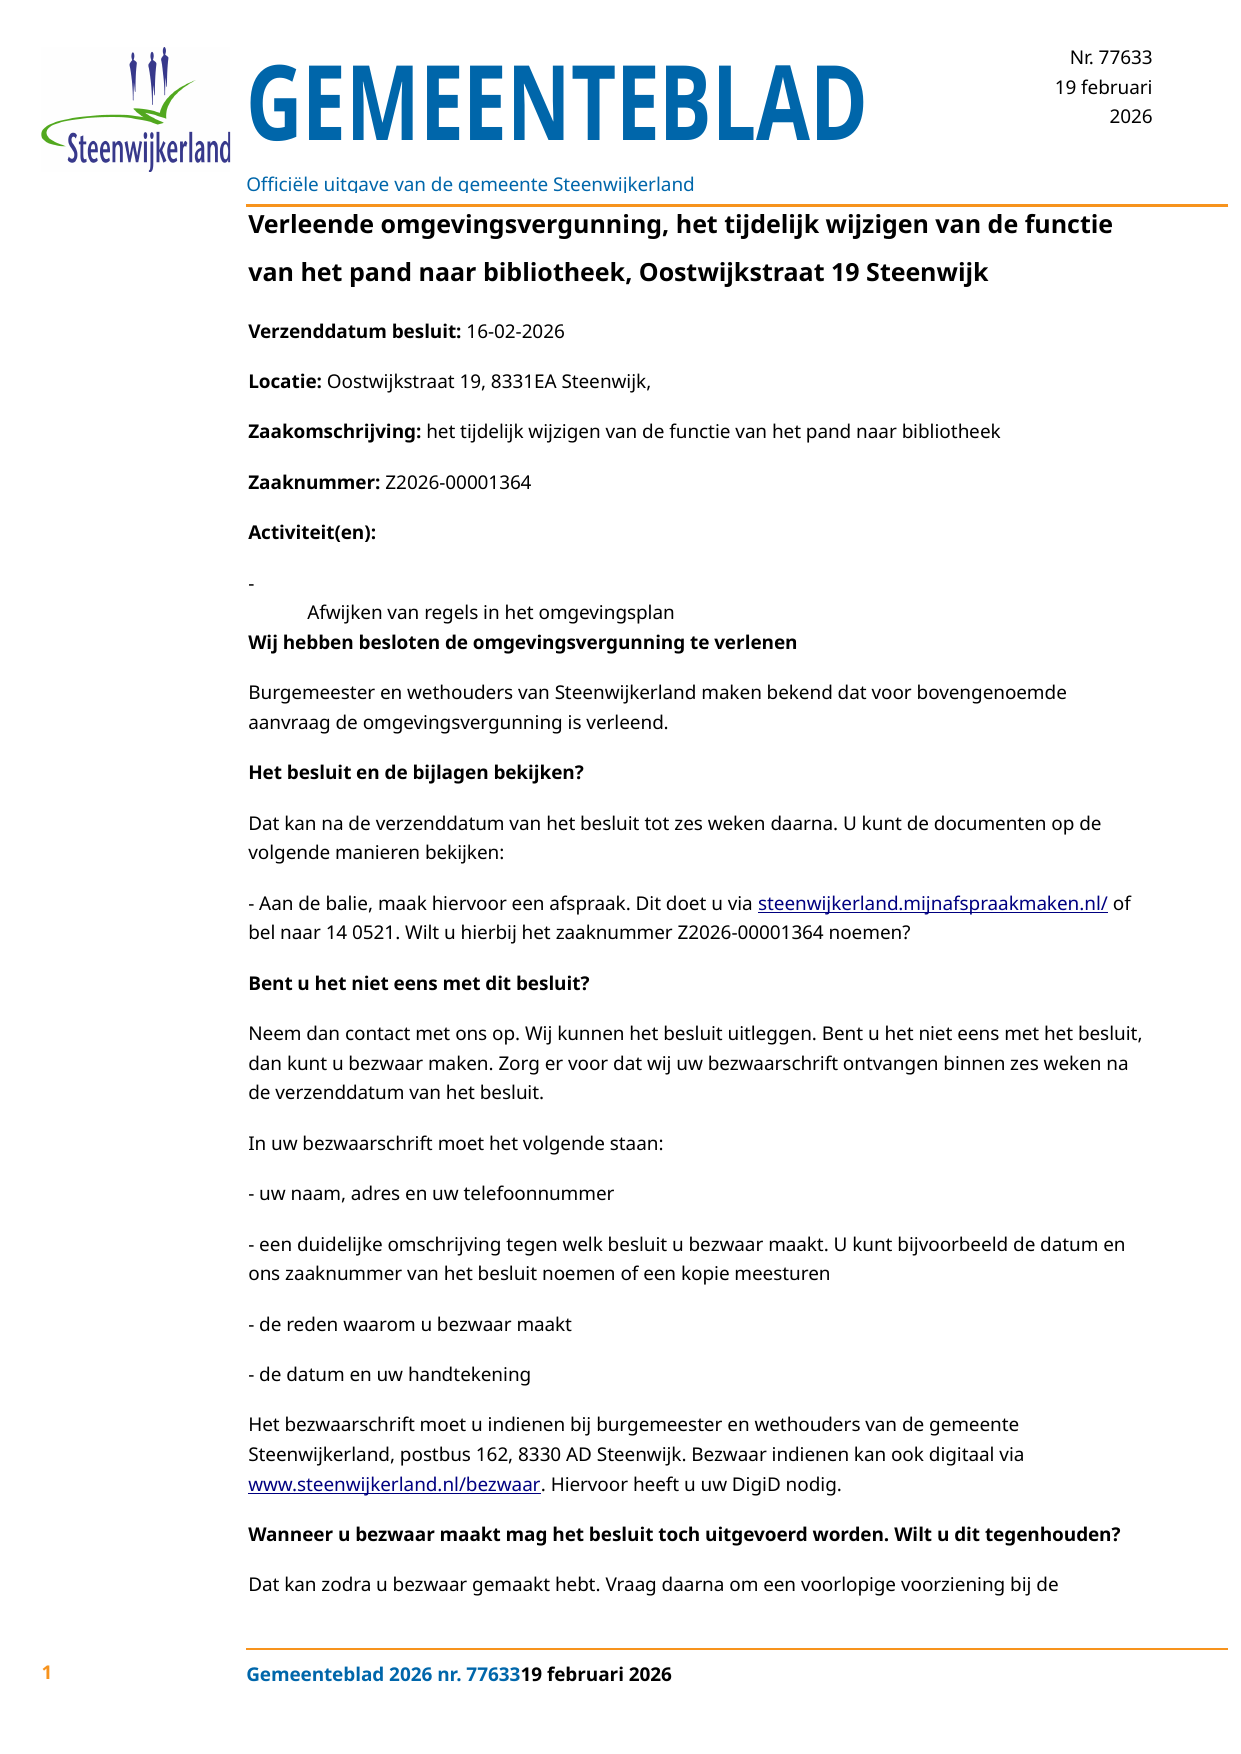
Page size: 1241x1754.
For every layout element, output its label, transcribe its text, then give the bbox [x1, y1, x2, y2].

text - de reden waarom u bezwaar maakt [248, 1311, 1152, 1337]
text Wij hebben besloten de omgevingsvergunning te verlenen [248, 629, 1152, 655]
text Bent u het niet eens met dit besluit? [248, 970, 1152, 996]
text In uw bezwaarschrift moet het volgende staan: [248, 1130, 1152, 1156]
text Het besluit en de bijlagen bekijken? [248, 759, 1152, 785]
text Zaakomschrijving: het tijdelijk wijzigen van de functie van het pand naar bibliotheek [248, 419, 1152, 444]
text Verleende omgevingsvergunning, het tijdelijk wijzigen van de functie van het pand naar bibliotheek, Oostwijkstraat 19 Steenwijk [248, 207, 1152, 288]
text Dat kan na de verzenddatum van het besluit tot zes weken daarna. U kunt de documenten op de volgende manieren bekijken: [248, 810, 1152, 865]
text Verzenddatum besluit: 16-02-2026 [248, 318, 1152, 344]
text Locatie: Oostwijkstraat 19, 8331EA Steenwijk, [248, 368, 1152, 394]
text Wanneer u bezwaar maakt mag het besluit toch uitgevoerd worden. Wilt u dit tegenhouden? [248, 1521, 1152, 1547]
text - een duidelijke omschrijving tegen welk besluit u bezwaar maakt. U kunt bijvoorbeeld de datum en ons zaaknummer van het besluit noemen of een kopie meesturen [248, 1231, 1152, 1286]
text - uw naam, adres en uw telefoonnummer [248, 1180, 1152, 1206]
list Afwijken van regels in het omgevingsplan [248, 599, 1152, 625]
text Dat kan zodra u bezwaar gemaakt hebt. Vraag daarna om een voorlopige voorziening bij de [248, 1572, 1152, 1597]
text Zaaknummer: Z2026-00001364 [248, 469, 1152, 495]
text - de datum en uw handtekening [248, 1361, 1152, 1387]
picture [41, 47, 231, 172]
text Activiteit(en): [248, 519, 1152, 545]
text Neem dan contact met ons op. Wij kunnen het besluit uitleggen. Bent u het niet eens met het besluit, dan kunt u bezwaar maken. Zorg er voor dat wij uw bezwaarschrift ontvangen binnen zes weken na de verzenddatum van het besluit. [248, 1020, 1152, 1105]
text Burgemeester en wethouders van Steenwijkerland maken bekend dat voor bovengenoemde aanvraag de omgevingsvergunning is verleend. [248, 679, 1152, 735]
text Het bezwaarschrift moet u indienen bij burgemeester en wethouders van de gemeente Steenwijkerland, postbus 162, 8330 AD Steenwijk. Bezwaar indienen kan ook digitaal via www.steenwijkerland.nl/bezwaar. Hiervoor heeft u uw DigiD nodig. [248, 1412, 1152, 1497]
text - Aan de balie, maak hiervoor een afspraak. Dit doet u via steenwijkerland.mijnafspraakmaken.nl/ of bel naar 14 0521. Wilt u hierbij het zaaknummer Z2026-00001364 noemen? [248, 890, 1152, 945]
